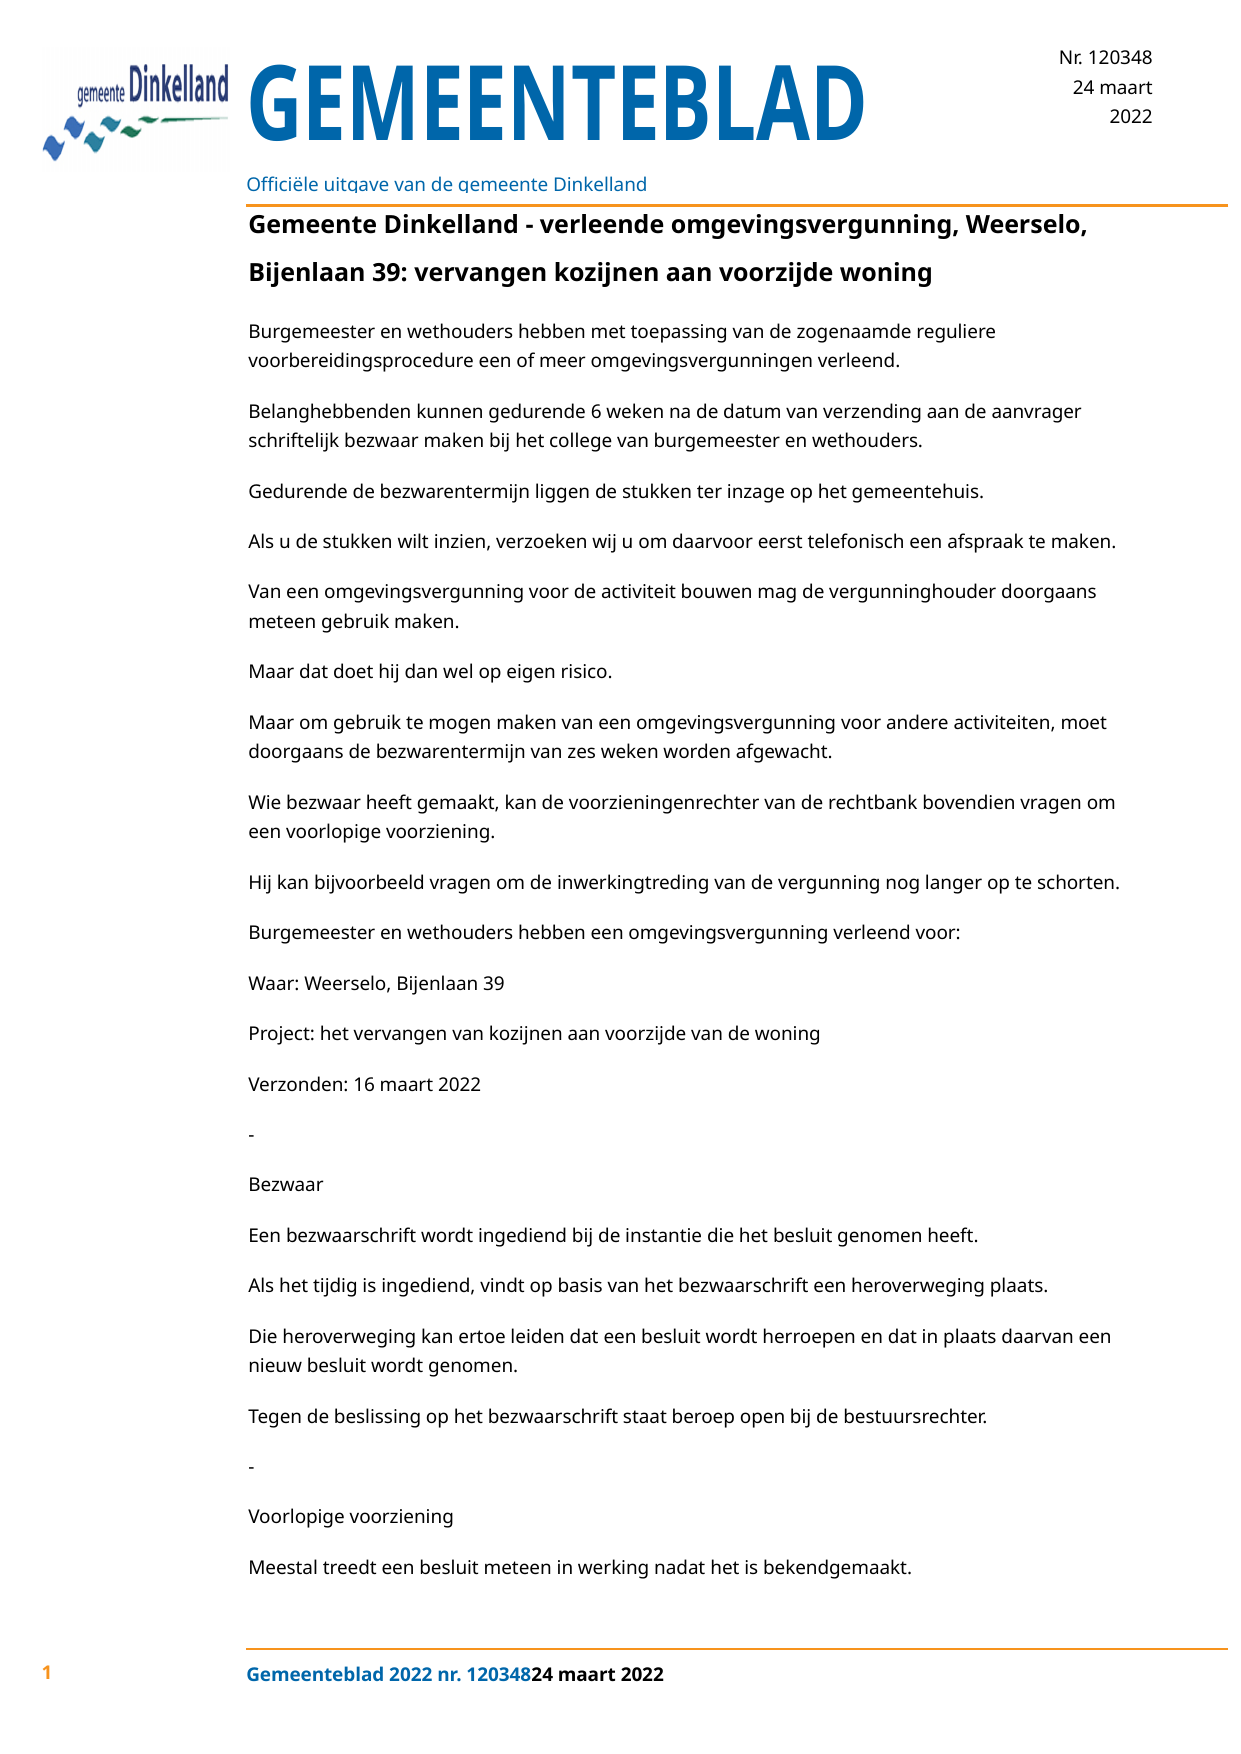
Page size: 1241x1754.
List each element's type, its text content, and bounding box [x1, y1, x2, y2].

text Belanghebbenden kunnen gedurende 6 weken na de datum van verzending aan de aanvrager schriftelijk bezwaar maken bij het college van burgemeester en wethouders. [248, 398, 1152, 453]
text Project: het vervangen van kozijnen aan voorzijde van de woning [248, 1020, 1152, 1046]
text - [248, 1121, 1152, 1147]
text Wie bezwaar heeft gemaakt, kan de voorzieningenrechter van de rechtbank bovendien vragen om een voorlopige voorziening. [248, 789, 1152, 844]
picture [41, 47, 231, 172]
text Van een omgevingsvergunning voor de activiteit bouwen mag de vergunninghouder doorgaans meteen gebruik maken. [248, 579, 1152, 634]
text Hij kan bijvoorbeeld vragen om de inwerkingtreding van de vergunning nog langer op te schorten. [248, 869, 1152, 895]
text Meestal treedt een besluit meteen in werking nadat het is bekendgemaakt. [248, 1554, 1152, 1580]
text Maar dat doet hij dan wel op eigen risico. [248, 659, 1152, 684]
text Als het tijdig is ingediend, vindt op basis van het bezwaarschrift een heroverweging plaats. [248, 1272, 1152, 1298]
text Als u de stukken wilt inzien, verzoeken wij u om daarvoor eerst telefonisch een afspraak te maken. [248, 528, 1152, 554]
text Een bezwaarschrift wordt ingediend bij de instantie die het besluit genomen heeft. [248, 1222, 1152, 1248]
text Gedurende de bezwarentermijn liggen de stukken ter inzage op het gemeentehuis. [248, 478, 1152, 504]
text Die heroverweging kan ertoe leiden dat een besluit wordt herroepen en dat in plaats daarvan een nieuw besluit wordt genomen. [248, 1323, 1152, 1378]
text Burgemeester en wethouders hebben een omgevingsvergunning verleend voor: [248, 919, 1152, 945]
text - [248, 1453, 1152, 1479]
text Burgemeester en wethouders hebben met toepassing van de zogenaamde reguliere voorbereidingsprocedure een of meer omgevingsvergunningen verleend. [248, 318, 1152, 373]
text Maar om gebruik te mogen maken van een omgevingsvergunning voor andere activiteiten, moet doorgaans de bezwarentermijn van zes weken worden afgewacht. [248, 709, 1152, 764]
text Gemeente Dinkelland - verleende omgevingsvergunning, Weerselo, Bijenlaan 39: vervangen kozijnen aan voorzijde woning [248, 207, 1152, 288]
text Voorlopige voorziening [248, 1504, 1152, 1529]
text Bezwaar [248, 1172, 1152, 1197]
text Tegen de beslissing op het bezwaarschrift staat beroep open bij de bestuursrechter. [248, 1403, 1152, 1429]
text Waar: Weerselo, Bijenlaan 39 [248, 970, 1152, 996]
text Verzonden: 16 maart 2022 [248, 1071, 1152, 1097]
